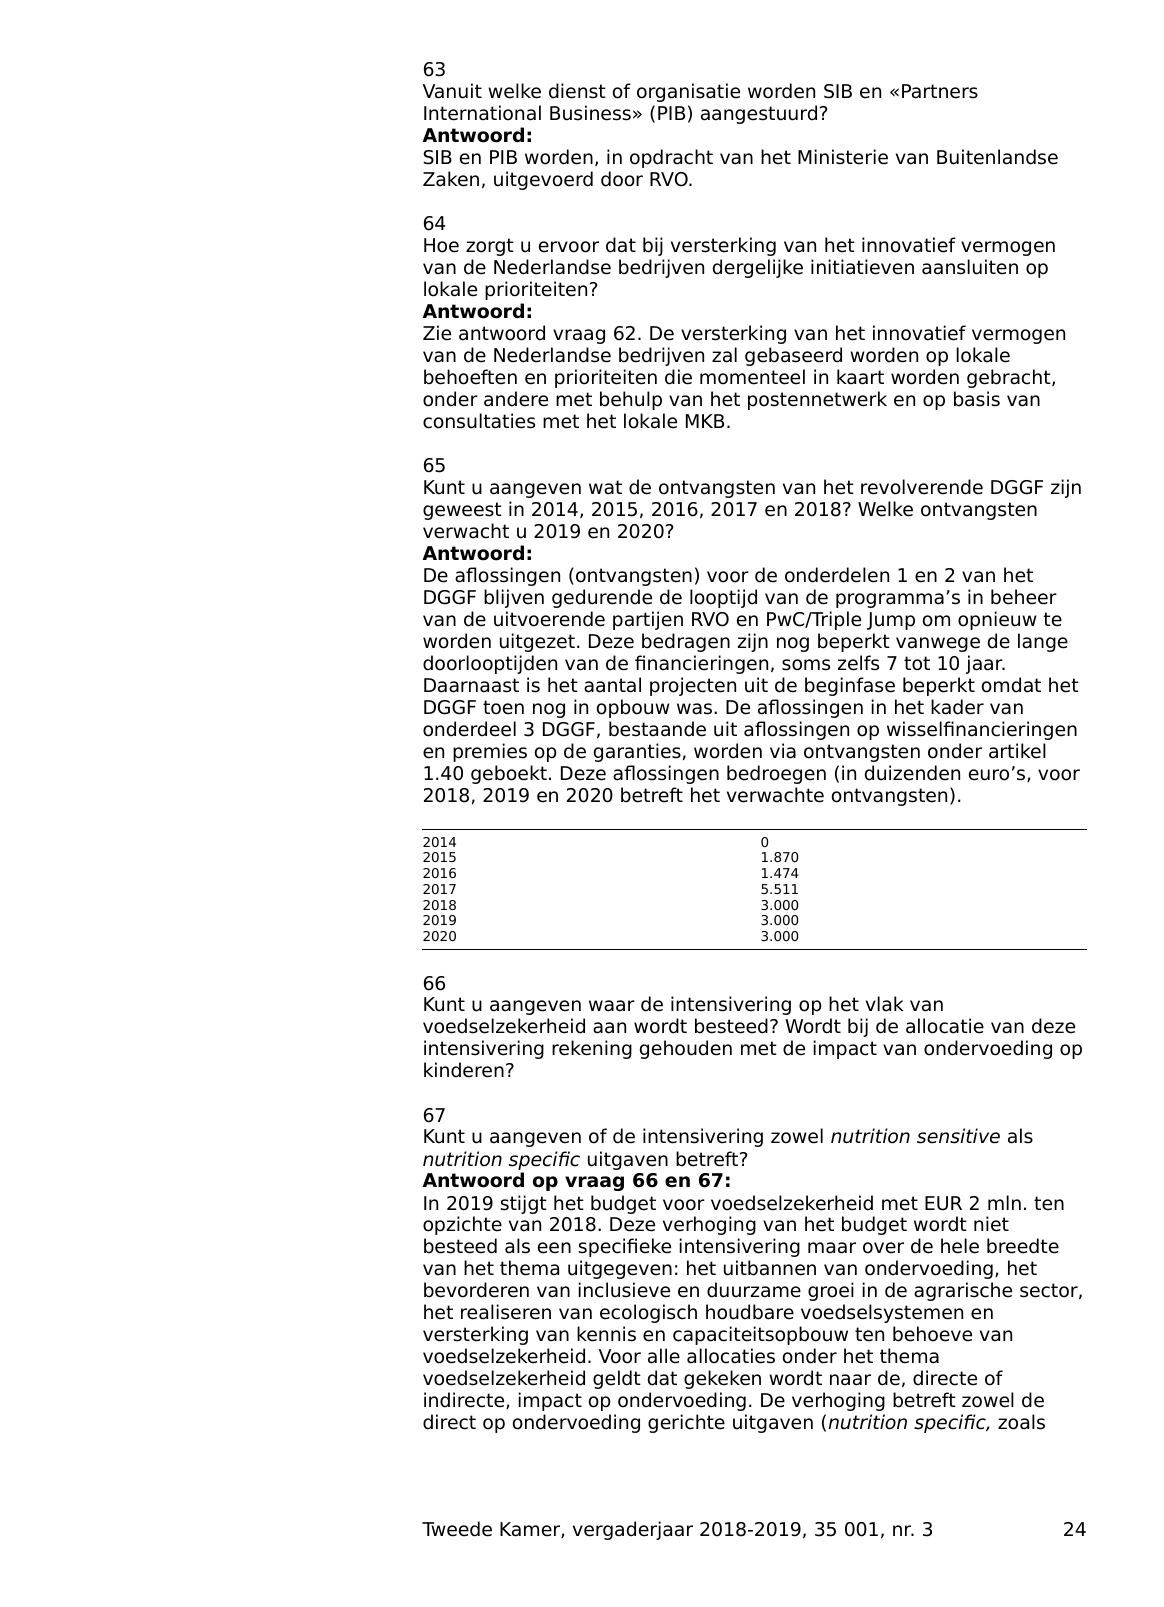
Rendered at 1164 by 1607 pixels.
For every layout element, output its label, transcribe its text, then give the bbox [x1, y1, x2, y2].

table_cell 2016 [422, 866, 754, 882]
text Antwoord: [422, 125, 1087, 147]
table_header 2014 [422, 830, 754, 850]
text Zie antwoord vraag 62. De versterking van het innovatief vermogen van de Nederlandse bedrijven zal gebaseerd worden op lokale behoeften en prioriteiten die momenteel in kaart worden gebracht, onder andere met behulp van het postennetwerk en op basis van consultaties met het lokale MKB. [422, 323, 1087, 433]
text 65 [422, 455, 1087, 477]
text 66 [422, 972, 1087, 994]
table_cell 2017 [422, 882, 754, 897]
table_cell 2018 [422, 897, 754, 913]
table_cell 1.474 [754, 866, 1087, 882]
text 64 [422, 213, 1087, 235]
text Kunt u aangeven of de intensivering zowel nutrition sensitive als nutrition specific uitgaven betreft? [422, 1126, 1087, 1170]
table_cell 5.511 [754, 882, 1087, 897]
text 67 [422, 1104, 1087, 1126]
table_header 0 [754, 830, 1087, 850]
table_cell 3.000 [754, 929, 1087, 949]
text Kunt u aangeven wat de ontvangsten van het revolverende DGGF zijn geweest in 2014, 2015, 2016, 2017 en 2018? Welke ontvangsten verwacht u 2019 en 2020? [422, 477, 1087, 543]
text Hoe zorgt u ervoor dat bij versterking van het innovatief vermogen van de Nederlandse bedrijven dergelijke initiatieven aansluiten op lokale prioriteiten? [422, 235, 1087, 301]
table_cell 2020 [422, 929, 754, 949]
text SIB en PIB worden, in opdracht van het Ministerie van Buitenlandse Zaken, uitgevoerd door RVO. [422, 147, 1087, 191]
text 63 [422, 59, 1087, 81]
table_cell 2015 [422, 850, 754, 866]
text Kunt u aangeven waar de intensivering op het vlak van voedselzekerheid aan wordt besteed? Wordt bij de allocatie van deze intensivering rekening gehouden met de impact van ondervoeding op kinderen? [422, 994, 1087, 1082]
table_cell 3.000 [754, 913, 1087, 929]
table_cell 3.000 [754, 897, 1087, 913]
table_cell 1.870 [754, 850, 1087, 866]
text De aflossingen (ontvangsten) voor de onderdelen 1 en 2 van het DGGF blijven gedurende de looptijd van de programma’s in beheer van de uitvoerende partijen RVO en PwC/Triple Jump om opnieuw te worden uitgezet. Deze bedragen zijn nog beperkt vanwege de lange doorlooptijden van de financieringen, soms zelfs 7 tot 10 jaar. Daarnaast is het aantal projecten uit de beginfase beperkt omdat het DGGF toen nog in opbouw was. De aflossingen in het kader van onderdeel 3 DGGF, bestaande uit aflossingen op wisselfinancieringen en premies op de garanties, worden via ontvangsten onder artikel 1.40 geboekt. Deze aflossingen bedroegen (in duizenden euro’s, voor 2018, 2019 en 2020 betreft het verwachte ontvangsten). [422, 565, 1087, 807]
text In 2019 stijgt het budget voor voedselzekerheid met EUR 2 mln. ten opzichte van 2018. Deze verhoging van het budget wordt niet besteed als een specifieke intensivering maar over de hele breedte van het thema uitgegeven: het uitbannen van ondervoeding, het bevorderen van inclusieve en duurzame groei in de agrarische sector, het realiseren van ecologisch houdbare voedselsystemen en versterking van kennis en capaciteitsopbouw ten behoeve van voedselzekerheid. Voor alle allocaties onder het thema voedselzekerheid geldt dat gekeken wordt naar de, directe of indirecte, impact op ondervoeding. De verhoging betreft zowel de direct op ondervoeding gerichte uitgaven (nutrition specific, zoals [422, 1192, 1087, 1434]
table_cell 2019 [422, 913, 754, 929]
text Vanuit welke dienst of organisatie worden SIB en «Partners International Business» (PIB) aangestuurd? [422, 81, 1087, 125]
text Antwoord op vraag 66 en 67: [422, 1170, 1087, 1192]
text Antwoord: [422, 543, 1087, 565]
text Antwoord: [422, 301, 1087, 323]
